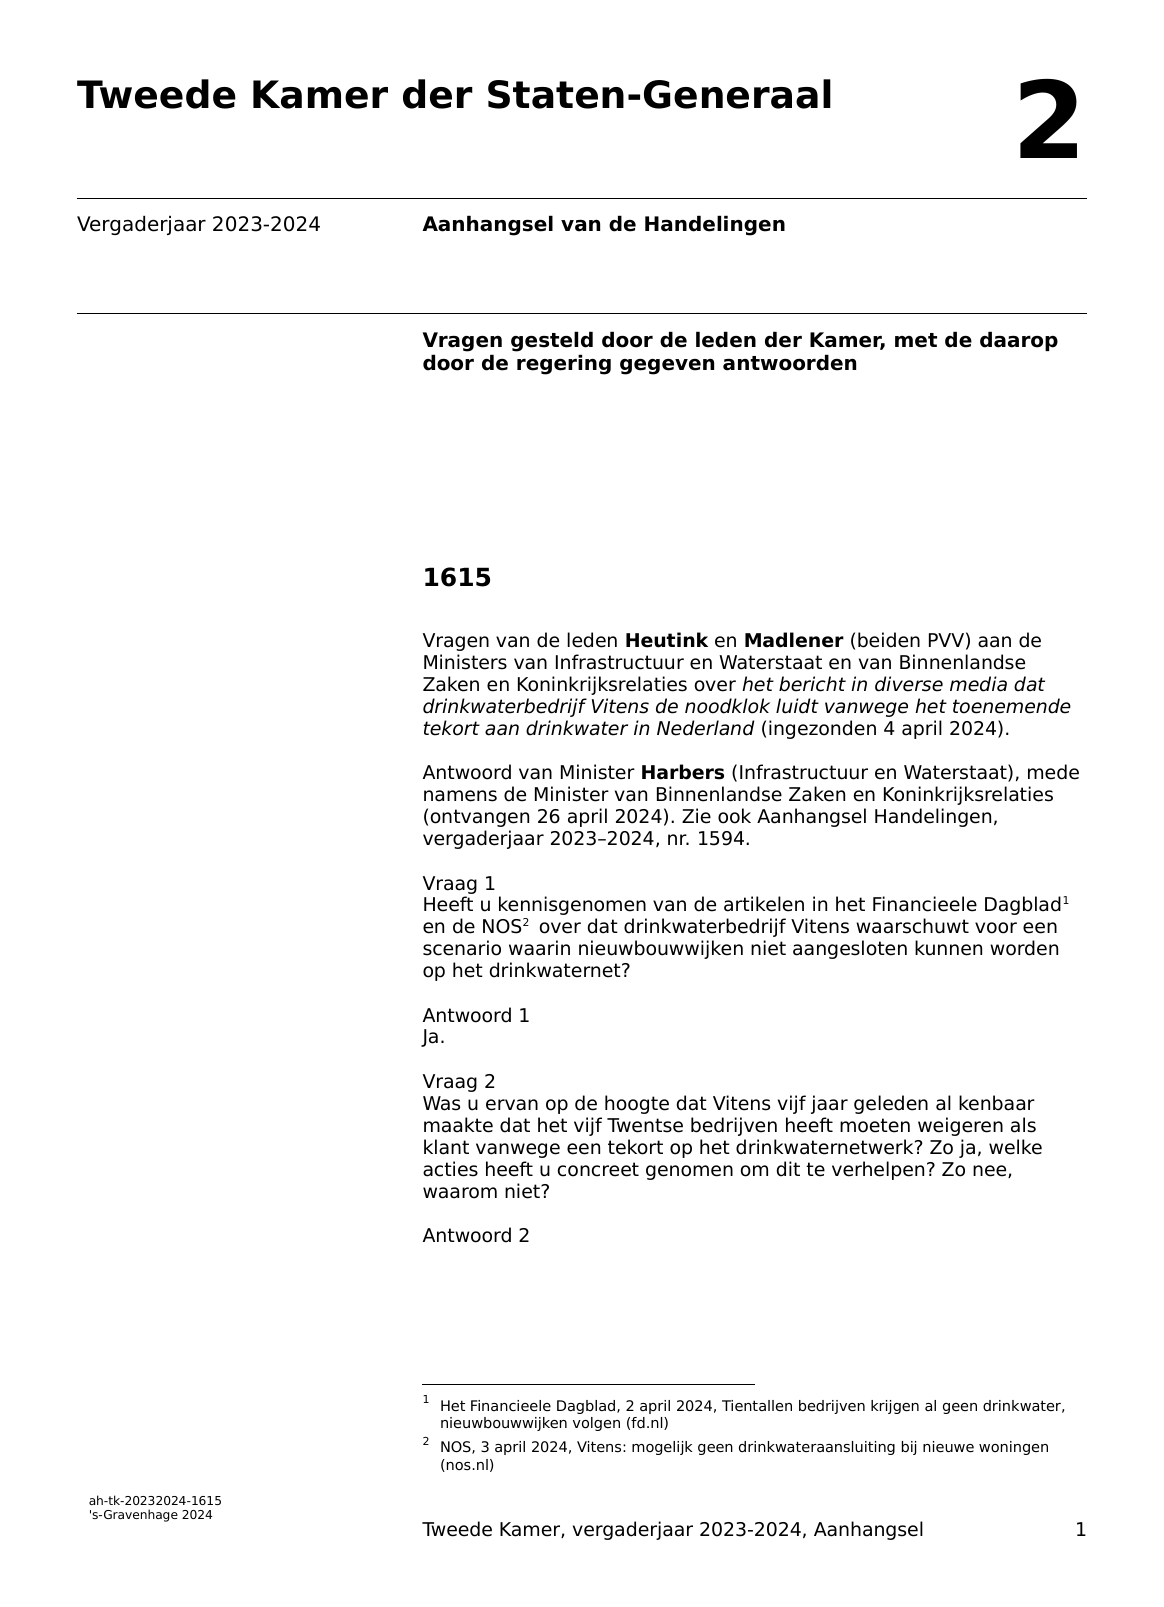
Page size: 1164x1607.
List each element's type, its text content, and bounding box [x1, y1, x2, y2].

text Antwoord 2 [422, 1225, 1087, 1247]
table_cell Vragen gesteld door de leden der Kamer, met de daarop door de regering gegeven antwoorden [422, 314, 1087, 375]
text Het Financieele Dagblad, 2 april 2024, Tientallen bedrijven krijgen al geen drink­water, nieuw­bouw­wijken volgen (fd.nl) [422, 1393, 1087, 1432]
text Heeft u kennisgenomen van de artikelen in het Financieele Dagblad en de NOS over dat drinkwaterbedrijf Vitens waarschuwt voor een scenario waarin nieuwbouwwijken niet aangesloten kunnen worden op het drinkwaternet? [422, 894, 1087, 982]
text Antwoord 1 [422, 1004, 1087, 1026]
table_header Tweede Kamer der Staten-Generaal [77, 59, 886, 198]
table_cell [77, 314, 422, 375]
text Antwoord van Minister Harbers (Infrastructuur en Waterstaat), mede namens de Minister van Binnenlandse Zaken en Koninkrijksrelaties (ontvangen 26 april 2024). Zie ook Aanhangsel Handelingen, vergaderjaar 2023–2024, nr. 1594. [422, 762, 1087, 850]
text Vraag 1 [422, 872, 1087, 894]
table_header 2 [886, 59, 1087, 198]
text NOS, 3 april 2024, Vitens: mogelijk geen drinkwateraansluiting bij nieuwe woningen (nos.nl) [422, 1435, 1087, 1474]
table_cell Vergaderjaar 2023-2024 [77, 199, 422, 313]
text 's-Gravenhage 2024 [88, 1508, 323, 1522]
text Was u ervan op de hoogte dat Vitens vijf jaar geleden al kenbaar maakte dat het vijf Twentse bedrijven heeft moeten weigeren als klant vanwege een tekort op het drinkwaternetwerk? Zo ja, welke acties heeft u concreet genomen om dit te verhelpen? Zo nee, waarom niet? [422, 1093, 1087, 1202]
text Vraag 2 [422, 1071, 1087, 1093]
table_cell Aanhangsel van de Handelingen [422, 199, 1087, 313]
text 1615 [422, 563, 1087, 592]
text ah-tk-20232024-1615 [88, 1494, 323, 1508]
text Vragen van de leden Heutink en Madlener (beiden PVV) aan de Ministers van Infrastructuur en Waterstaat en van Binnenlandse Zaken en Koninkrijksrelaties over het bericht in diverse media dat drinkwaterbedrijf Vitens de noodklok luidt vanwege het toenemende tekort aan drinkwater in Nederland (ingezonden 4 april 2024). [422, 630, 1087, 740]
text Ja. [422, 1026, 1087, 1048]
